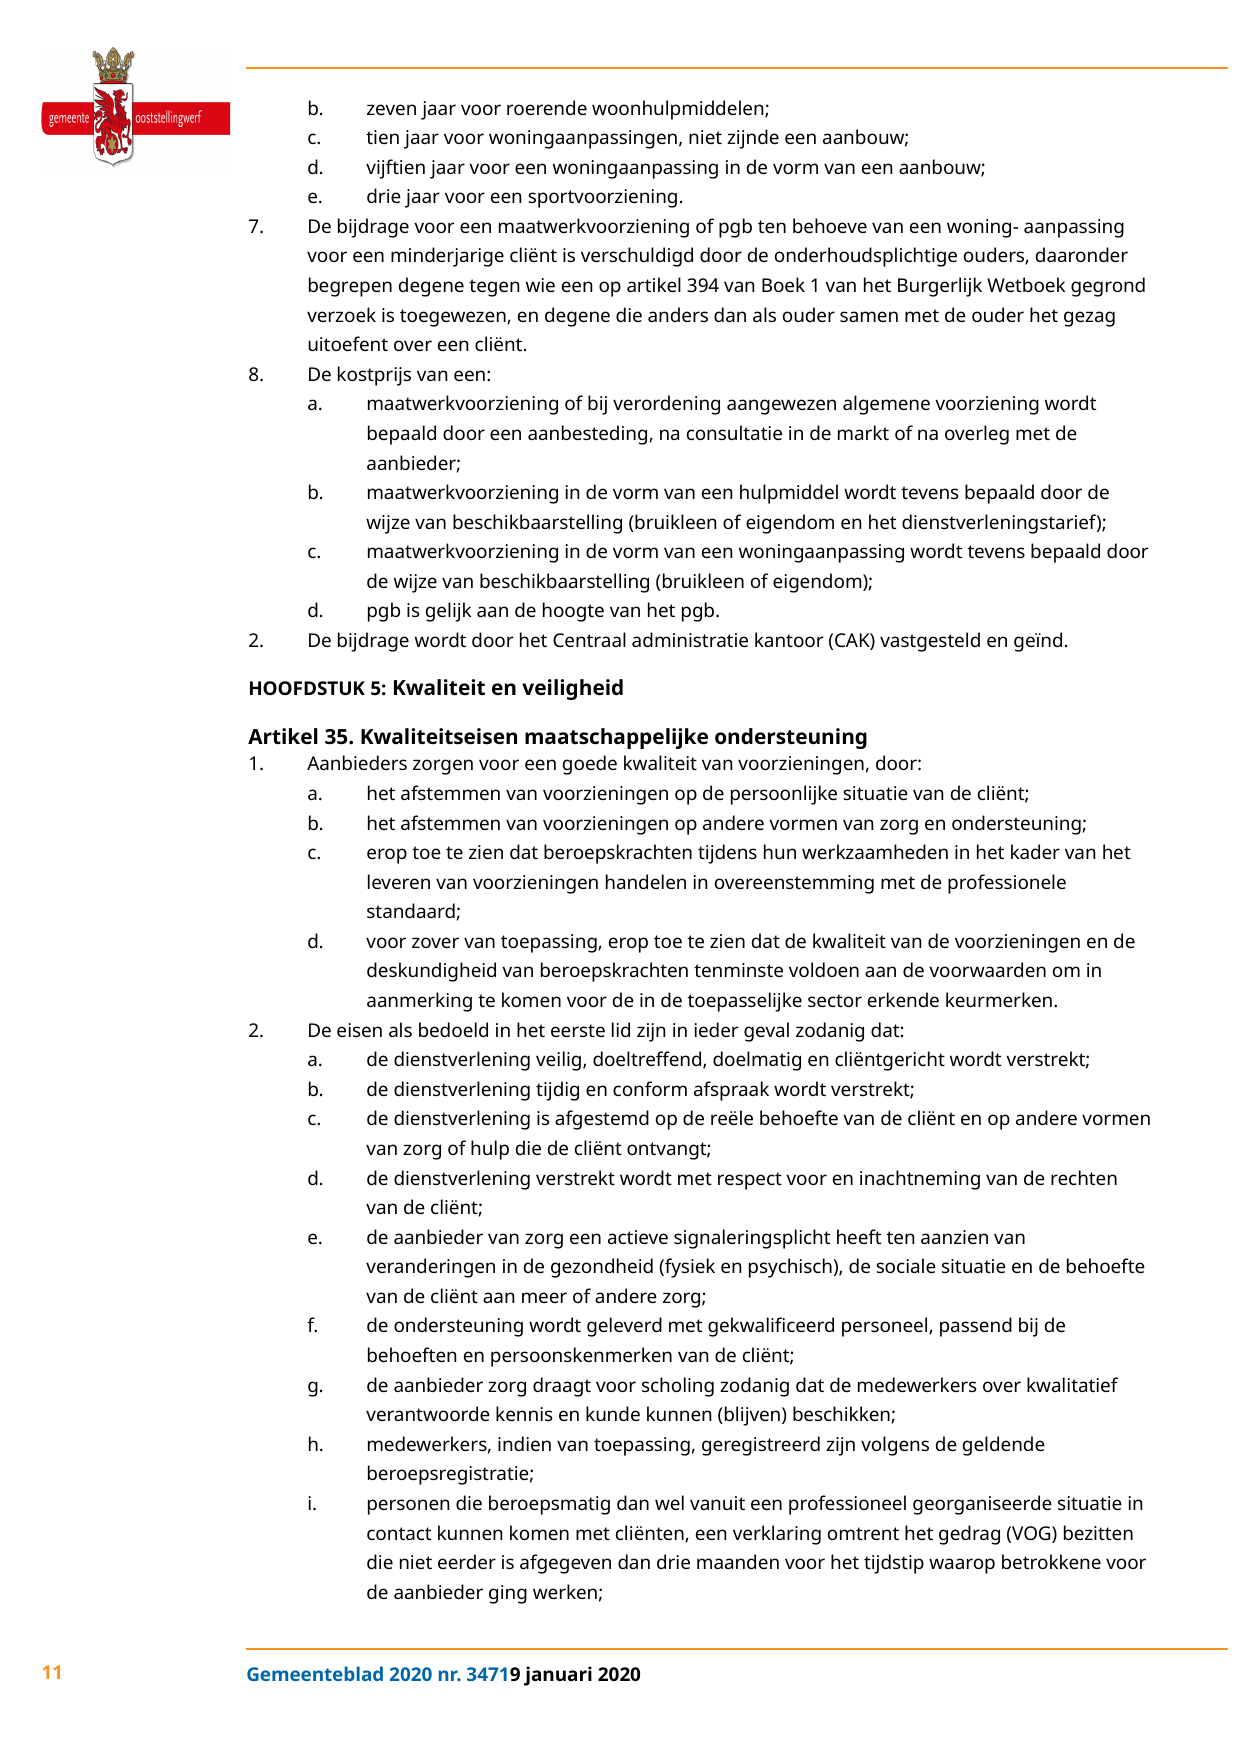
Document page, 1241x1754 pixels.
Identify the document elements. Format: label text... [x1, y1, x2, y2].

list erop toe te zien dat beroepskrachten tijdens hun werkzaamheden in het kader van het leveren van voorzieningen handelen in overeenstemming met de professionele standaard; [307, 839, 1152, 924]
list maatwerkvoorziening in de vorm van een woningaanpassing wordt tevens bepaald door de wijze van beschikbaarstelling (bruikleen of eigendom); [307, 538, 1152, 594]
list De bijdrage wordt door het Centraal administratie kantoor (CAK) vastgesteld en geïnd. [248, 627, 1152, 653]
list personen die beroepsmatig dan wel vanuit een professioneel georganiseerde situatie in contact kunnen komen met cliënten, een verklaring omtrent het gedrag (VOG) bezitten die niet eerder is afgegeven dan drie maanden voor het tijdstip waarop betrokkene voor de aanbieder ging werken; [307, 1490, 1152, 1605]
list medewerkers, indien van toepassing, geregistreerd zijn volgens de geldende beroepsregistratie; [307, 1431, 1152, 1486]
list de dienstverlening veilig, doeltreffend, doelmatig en cliëntgericht wordt verstrekt; [307, 1046, 1152, 1072]
list tien jaar voor woningaanpassingen, niet zijnde een aanbouw; [307, 124, 1152, 150]
list de ondersteuning wordt geleverd met gekwalificeerd personeel, passend bij de behoeften en persoonskenmerken van de cliënt; [307, 1313, 1152, 1368]
list maatwerkvoorziening in de vorm van een hulpmiddel wordt tevens bepaald door de wijze van beschikbaarstelling (bruikleen of eigendom en het dienstverleningstarief); [307, 479, 1152, 535]
picture [41, 47, 231, 172]
list het afstemmen van voorzieningen op andere vormen van zorg en ondersteuning; [307, 810, 1152, 836]
list het afstemmen van voorzieningen op de persoonlijke situatie van de cliënt; [307, 780, 1152, 806]
list maatwerkvoorziening of bij verordening aangewezen algemene voorziening wordt bepaald door een aanbesteding, na consultatie in de markt of na overleg met de aanbieder; [307, 391, 1152, 476]
list vijftien jaar voor een woningaanpassing in de vorm van een aanbouw; [307, 154, 1152, 180]
list Aanbieders zorgen voor een goede kwaliteit van voorzieningen, door: [248, 751, 1152, 776]
text Artikel 35. Kwaliteitseisen maatschappelijke ondersteuning [248, 722, 1152, 751]
list drie jaar voor een sportvoorziening. [307, 183, 1152, 209]
list voor zover van toepassing, erop toe te zien dat de kwaliteit van de voorzieningen en de deskundigheid van beroepskrachten tenminste voldoen aan de voorwaarden om in aanmerking te komen voor de in de toepasselijke sector erkende keurmerken. [307, 928, 1152, 1013]
list zeven jaar voor roerende woonhulpmiddelen; [307, 95, 1152, 121]
list De bijdrage voor een maatwerkvoorziening of pgb ten behoeve van een woning- aanpassing voor een minderjarige cliënt is verschuldigd door de onderhoudsplichtige ouders, daaronder begrepen degene tegen wie een op artikel 394 van Boek 1 van het Burgerlijk Wetboek gegrond verzoek is toegewezen, en degene die anders dan als ouder samen met de ouder het gezag uitoefent over een cliënt. [248, 213, 1152, 357]
list de aanbieder zorg draagt voor scholing zodanig dat de medewerkers over kwalitatief verantwoorde kennis en kunde kunnen (blijven) beschikken; [307, 1372, 1152, 1427]
list de aanbieder van zorg een actieve signaleringsplicht heeft ten aanzien van veranderingen in de gezondheid (fysiek en psychisch), de sociale situatie en de behoefte van de cliënt aan meer of andere zorg; [307, 1224, 1152, 1309]
text HOOFDSTUK 5: Kwaliteit en veiligheid [248, 673, 1152, 701]
list de dienstverlening tijdig en conform afspraak wordt verstrekt; [307, 1076, 1152, 1102]
list de dienstverlening is afgestemd op de reële behoefte van de cliënt en op andere vormen van zorg of hulp die de cliënt ontvangt; [307, 1106, 1152, 1161]
list De eisen als bedoeld in het eerste lid zijn in ieder geval zodanig dat: [248, 1017, 1152, 1043]
list De kostprijs van een: [248, 361, 1152, 387]
list de dienstverlening verstrekt wordt met respect voor en inachtneming van de rechten van de cliënt; [307, 1165, 1152, 1220]
list pgb is gelijk aan de hoogte van het pgb. [307, 598, 1152, 623]
